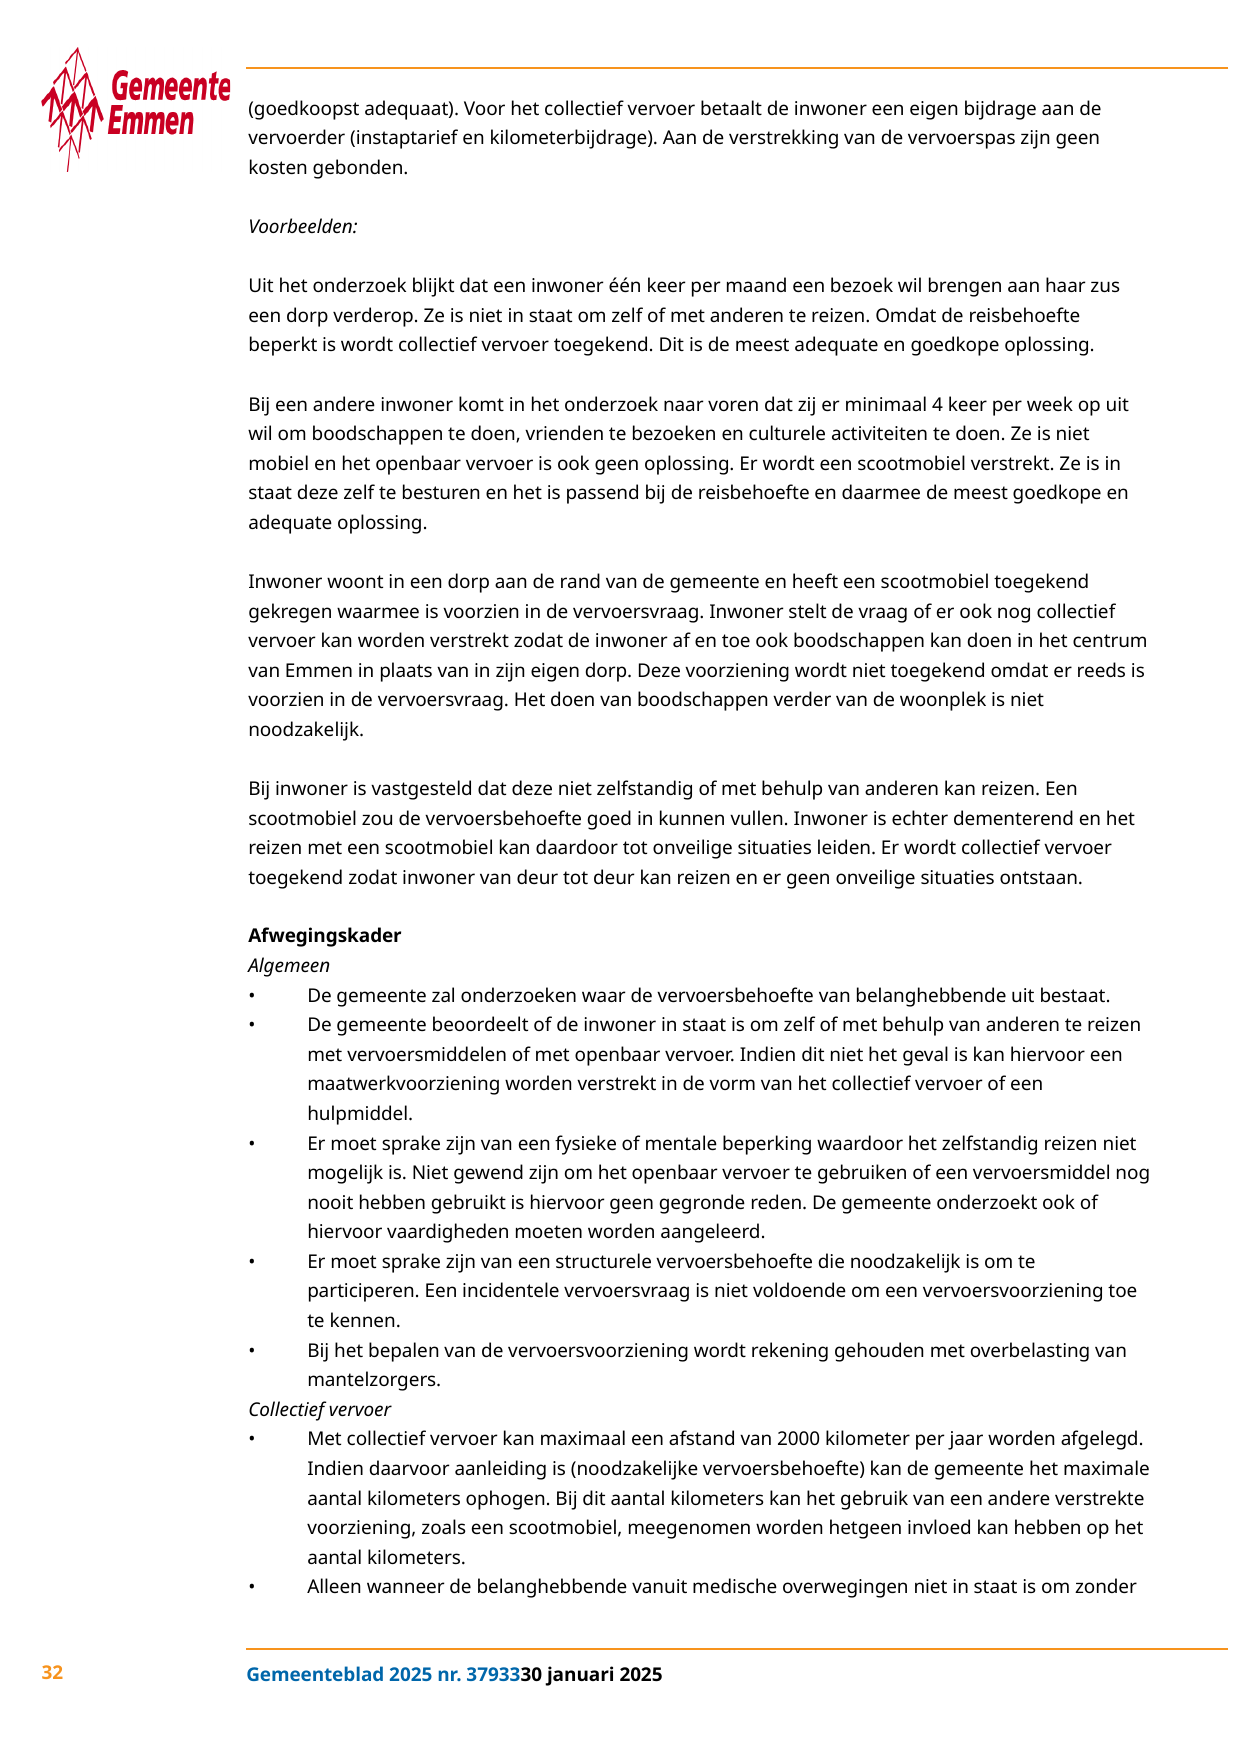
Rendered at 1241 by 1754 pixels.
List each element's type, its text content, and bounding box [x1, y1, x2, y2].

text Algemeen [248, 952, 1152, 978]
text (goedkoopst adequaat). Voor het collectief vervoer betaalt de inwoner een eigen bijdrage aan de vervoerder (instaptarief en kilometerbijdrage). Aan de verstrekking van de vervoerspas zijn geen kosten gebonden. [248, 95, 1152, 180]
text Afwegingskader [248, 923, 1152, 948]
list Met collectief vervoer kan maximaal een afstand van 2000 kilometer per jaar worden afgelegd. Indien daarvoor aanleiding is (noodzakelijke vervoersbehoefte) kan de gemeente het maximale aantal kilometers ophogen. Bij dit aantal kilometers kan het gebruik van een andere verstrekte voorziening, zoals een scootmobiel, meegenomen worden hetgeen invloed kan hebben op het aantal kilometers. [248, 1426, 1152, 1569]
text Collectief vervoer [248, 1396, 1152, 1422]
list Alleen wanneer de belanghebbende vanuit medische overwegingen niet in staat is om zonder [248, 1573, 1152, 1599]
list De gemeente beoordeelt of de inwoner in staat is om zelf of met behulp van anderen te reizen met vervoersmiddelen of met openbaar vervoer. Indien dit niet het geval is kan hiervoor een maatwerkvoorziening worden verstrekt in de vorm van het collectief vervoer of een hulpmiddel. [248, 1011, 1152, 1126]
list De gemeente zal onderzoeken waar de vervoersbehoefte van belanghebbende uit bestaat. [248, 982, 1152, 1007]
list Er moet sprake zijn van een structurele vervoersbehoefte die noodzakelijk is om te participeren. Een incidentele vervoersvraag is niet voldoende om een vervoersvoorziening toe te kennen. [248, 1248, 1152, 1333]
list Bij het bepalen van de vervoersvoorziening wordt rekening gehouden met overbelasting van mantelzorgers. [248, 1337, 1152, 1392]
list Er moet sprake zijn van een fysieke of mentale beperking waardoor het zelfstandig reizen niet mogelijk is. Niet gewend zijn om het openbaar vervoer te gebruiken of een vervoersmiddel nog nooit hebben gebruikt is hiervoor geen gegronde reden. De gemeente onderzoekt ook of hiervoor vaardigheden moeten worden aangeleerd. [248, 1130, 1152, 1244]
picture [41, 47, 231, 172]
table_header Voorbeelden: Uit het onderzoek blijkt dat een inwoner één keer per maand een bezoek wil brengen aan haar zus een dorp verderop. Ze is niet in staat om zelf of met anderen te reizen. Omdat de reisbehoefte beperkt is wordt collectief vervoer toegekend. Dit is de meest adequate en goedkope oplossing. Bij een andere inwoner komt in het onderzoek naar voren dat zij er minimaal 4 keer per week op uit wil om boodschappen te doen, vrienden te bezoeken en culturele activiteiten te doen. Ze is niet mobiel en het openbaar vervoer is ook geen oplossing. Er wordt een scootmobiel verstrekt. Ze is in staat deze zelf te besturen en het is passend bij de reisbehoefte en daarmee de meest goedkope en adequate oplossing. Inwoner woont in een dorp aan de rand van de gemeente en heeft een scootmobiel toegekend gekregen waarmee is voorzien in de vervoersvraag. Inwoner stelt de vraag of er ook nog collectief vervoer kan worden verstrekt zodat de inwoner af en toe ook boodschappen kan doen in het centrum van Emmen in plaats van in zijn eigen dorp. Deze voorziening wordt niet toegekend omdat er reeds is voorzien in de vervoersvraag. Het doen van boodschappen verder van de woonplek is niet noodzakelijk. Bij inwoner is vastgesteld dat deze niet zelfstandig of met behulp van anderen kan reizen. Een scootmobiel zou de vervoersbehoefte goed in kunnen vullen. Inwoner is echter dementerend en het reizen met een scootmobiel kan daardoor tot onveilige situaties leiden. Er wordt collectief vervoer toegekend zodat inwoner van deur tot deur kan reizen en er geen onveilige situaties ontstaan. [248, 213, 1152, 890]
